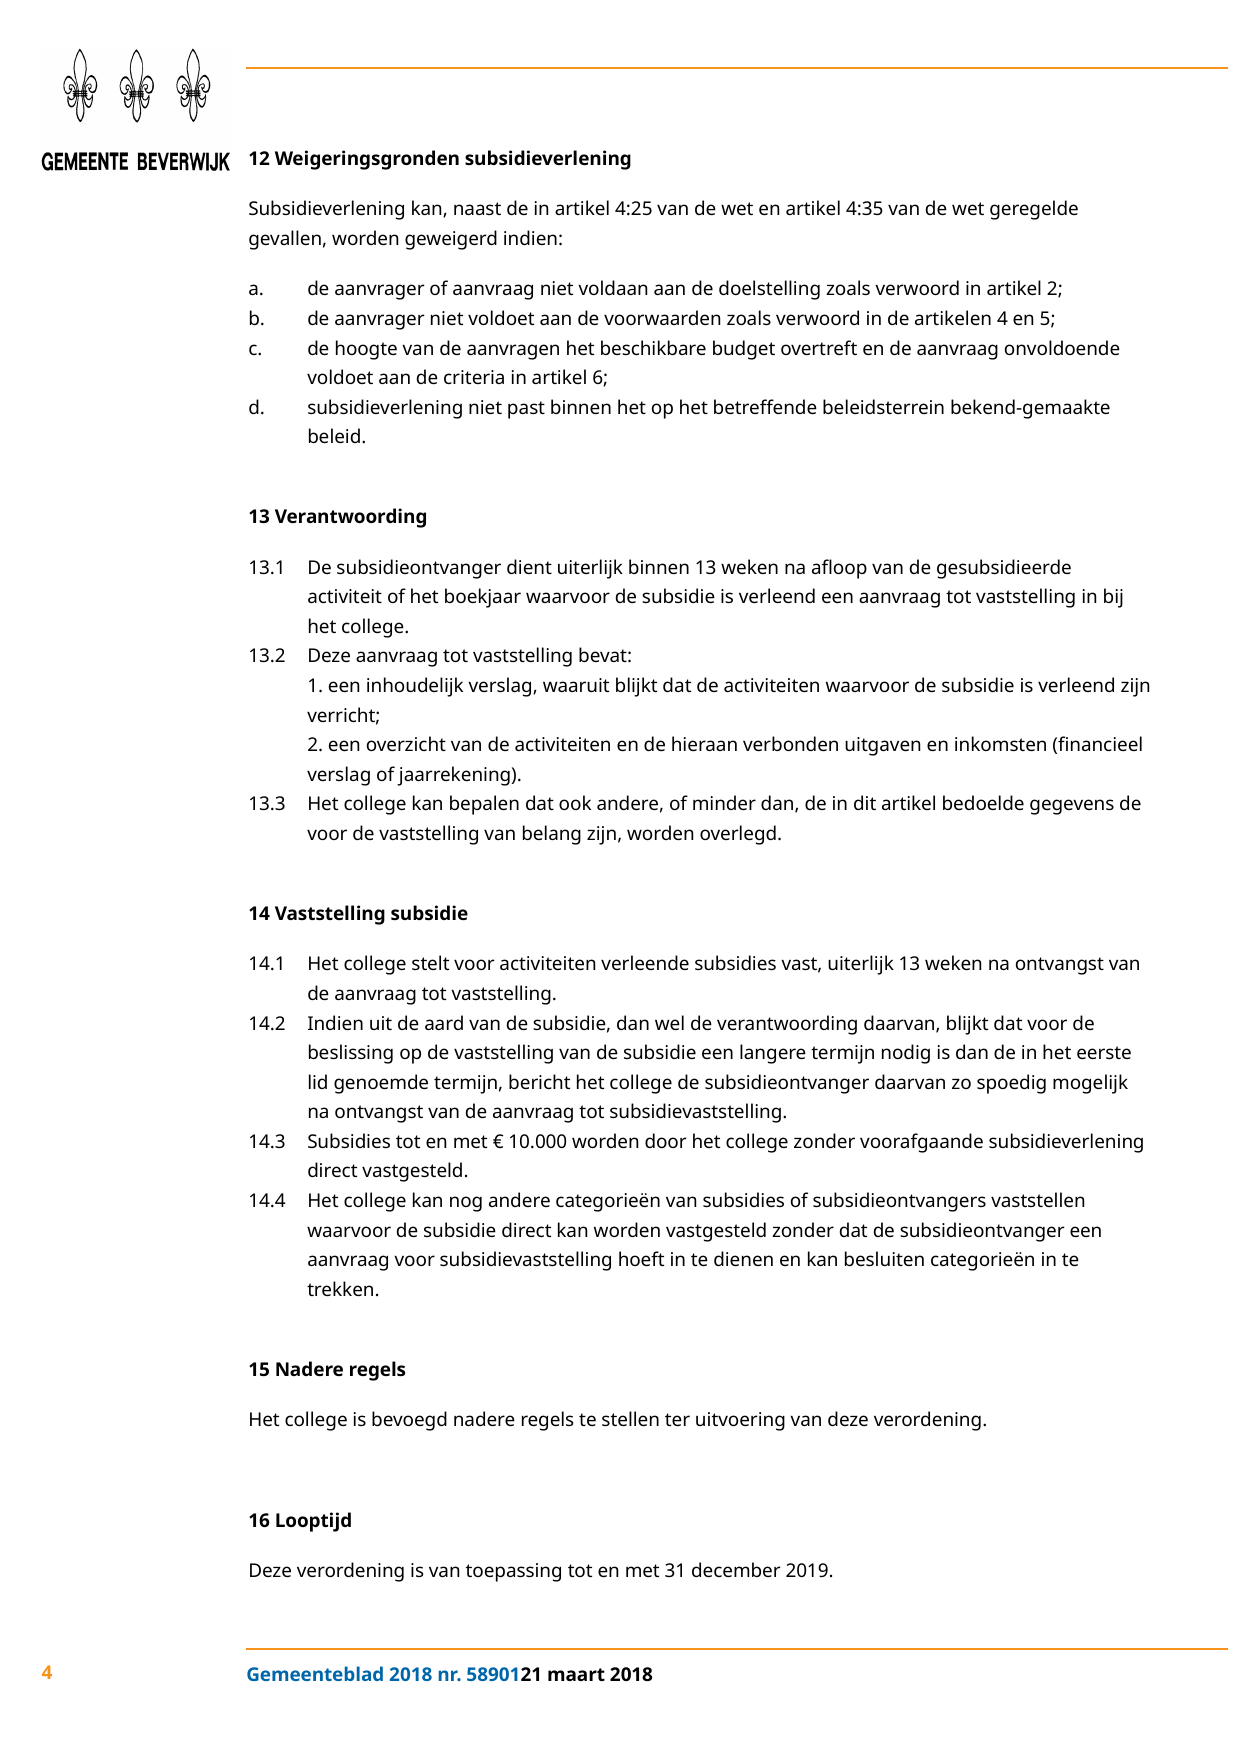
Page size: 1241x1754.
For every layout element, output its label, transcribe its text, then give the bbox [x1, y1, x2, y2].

list Deze aanvraag tot vaststelling bevat: [248, 643, 1152, 668]
list Het college stelt voor activiteiten verleende subsidies vast, uiterlijk 13 weken na ontvangst van de aanvraag tot vaststelling. [248, 951, 1152, 1006]
text 12 Weigeringsgronden subsidieverlening [248, 145, 1152, 171]
text Subsidieverlening kan, naast de in artikel 4:25 van de wet en artikel 4:35 van de wet geregelde gevallen, worden geweigerd indien: [248, 196, 1152, 251]
list Het college kan bepalen dat ook andere, of minder dan, de in dit artikel bedoelde gegevens de voor de vaststelling van belang zijn, worden overlegd. [248, 791, 1152, 846]
list de aanvrager niet voldoet aan de voorwaarden zoals verwoord in de artikelen 4 en 5; [248, 305, 1152, 331]
list Het college kan nog andere categorieën van subsidies of subsidieontvangers vaststellen waarvoor de subsidie direct kan worden vastgesteld zonder dat de subsidieontvanger een aanvraag voor subsidievaststelling hoeft in te dienen en kan besluiten categorieën in te trekken. [248, 1187, 1152, 1302]
list subsidieverlening niet past binnen het op het betreffende beleidsterrein bekend-gemaakte beleid. [248, 394, 1152, 449]
list Subsidies tot en met € 10.000 worden door het college zonder voorafgaande subsidieverlening direct vastgesteld. [248, 1128, 1152, 1183]
text 15 Nadere regels [248, 1356, 1152, 1382]
text 14 Vaststelling subsidie [248, 900, 1152, 926]
list de aanvrager of aanvraag niet voldaan aan de doelstelling zoals verwoord in artikel 2; [248, 276, 1152, 301]
text Het college is bevoegd nadere regels te stellen ter uitvoering van deze verordening. [248, 1406, 1152, 1432]
list Indien uit de aard van de subsidie, dan wel de verantwoording daarvan, blijkt dat voor de beslissing op de vaststelling van de subsidie een langere termijn nodig is dan de in het eerste lid genoemde termijn, bericht het college de subsidieontvanger daarvan zo spoedig mogelijk na ontvangst van de aanvraag tot subsidievaststelling. [248, 1010, 1152, 1124]
list De subsidieontvanger dient uiterlijk binnen 13 weken na afloop van de gesubsidieerde activiteit of het boekjaar waarvoor de subsidie is verleend een aanvraag tot vaststelling in bij het college. [248, 554, 1152, 639]
list 2. een overzicht van de activiteiten en de hieraan verbonden uitgaven en inkomsten (financieel verslag of jaarrekening). [248, 731, 1152, 787]
text Deze verordening is van toepassing tot en met 31 december 2019. [248, 1558, 1152, 1583]
list 1. een inhoudelijk verslag, waaruit blijkt dat de activiteiten waarvoor de subsidie is verleend zijn verricht; [248, 672, 1152, 728]
picture [41, 47, 231, 172]
text 13 Verantwoording [248, 503, 1152, 529]
text 16 Looptijd [248, 1507, 1152, 1533]
list de hoogte van de aanvragen het beschikbare budget overtreft en de aanvraag onvoldoende voldoet aan de criteria in artikel 6; [248, 335, 1152, 390]
